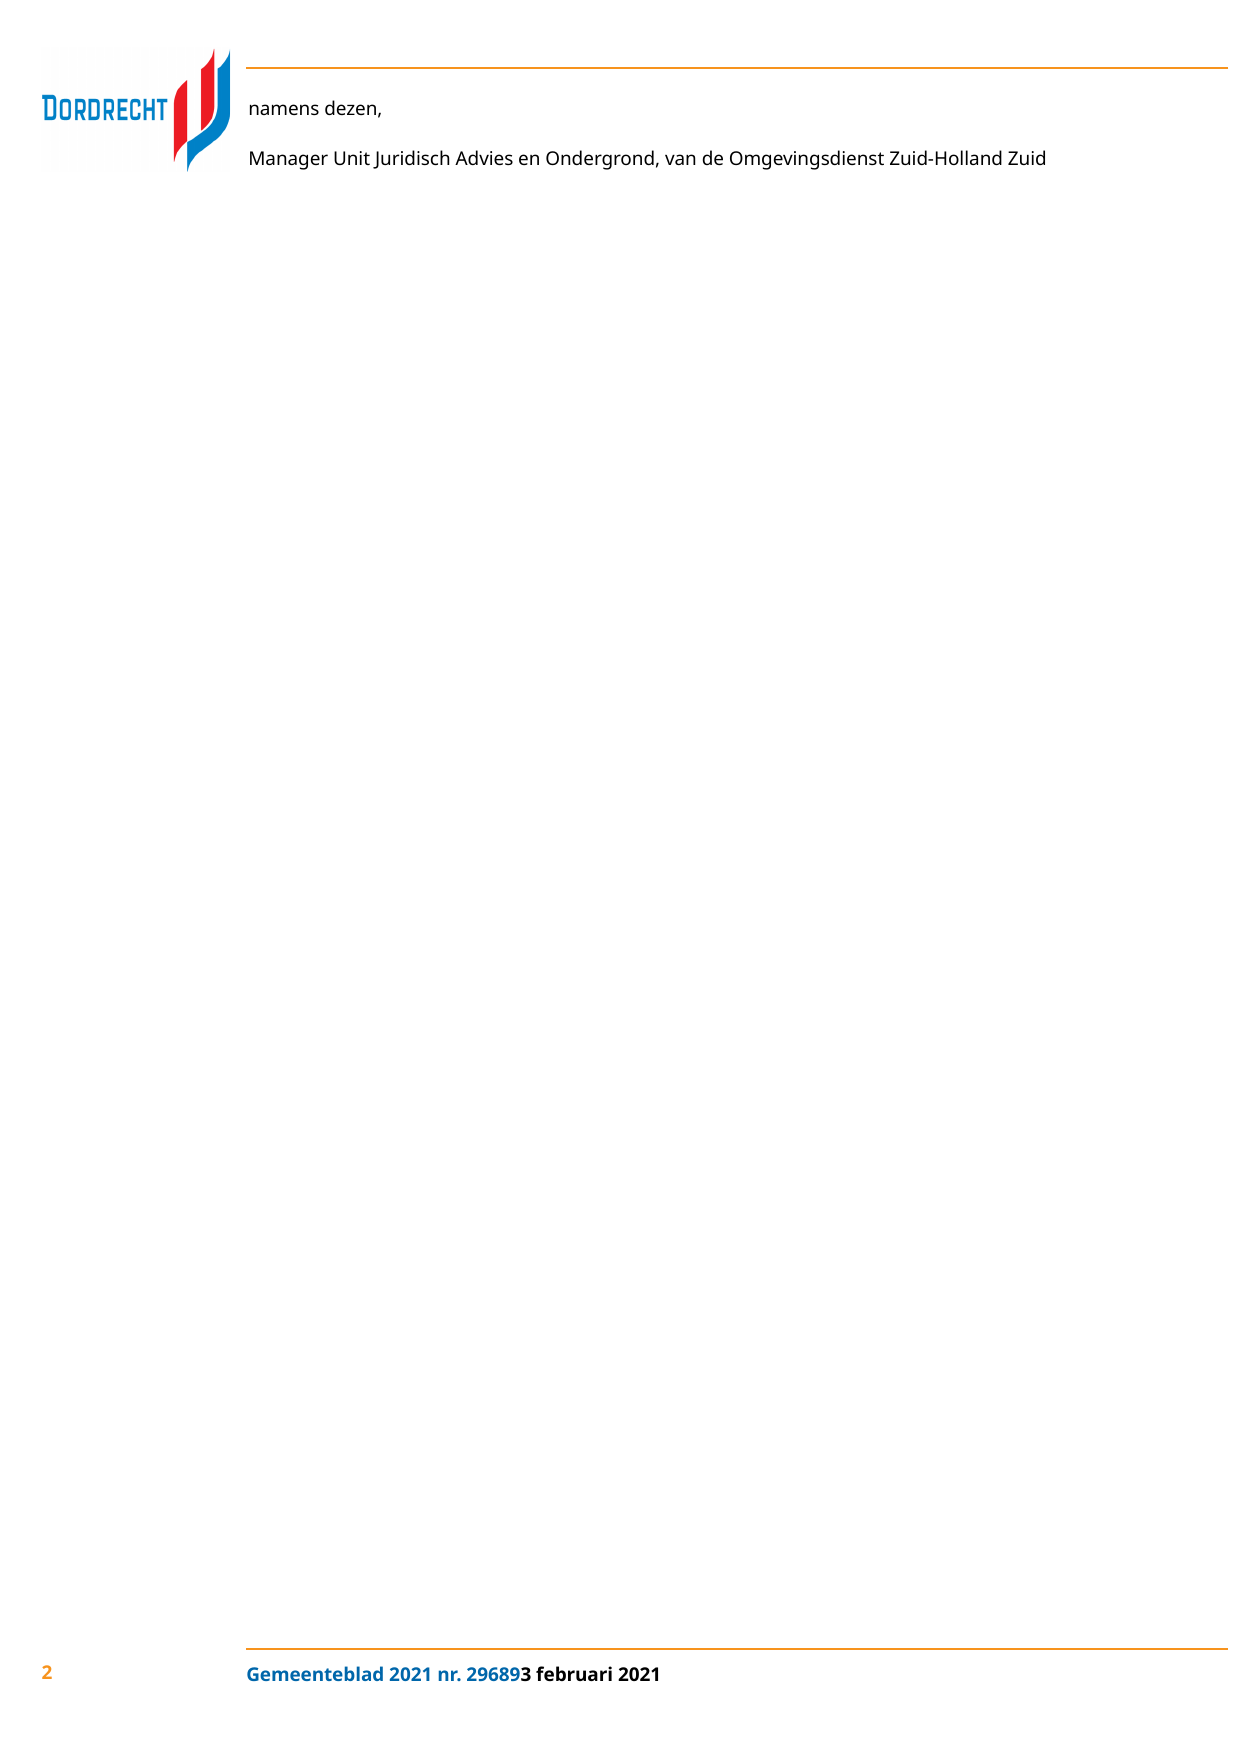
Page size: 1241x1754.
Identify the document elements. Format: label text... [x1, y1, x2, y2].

text namens dezen, [248, 95, 1152, 121]
text Manager Unit Juridisch Advies en Ondergrond, van de Omgevingsdienst Zuid-Holland Zuid [248, 145, 1152, 171]
picture [41, 47, 231, 172]
